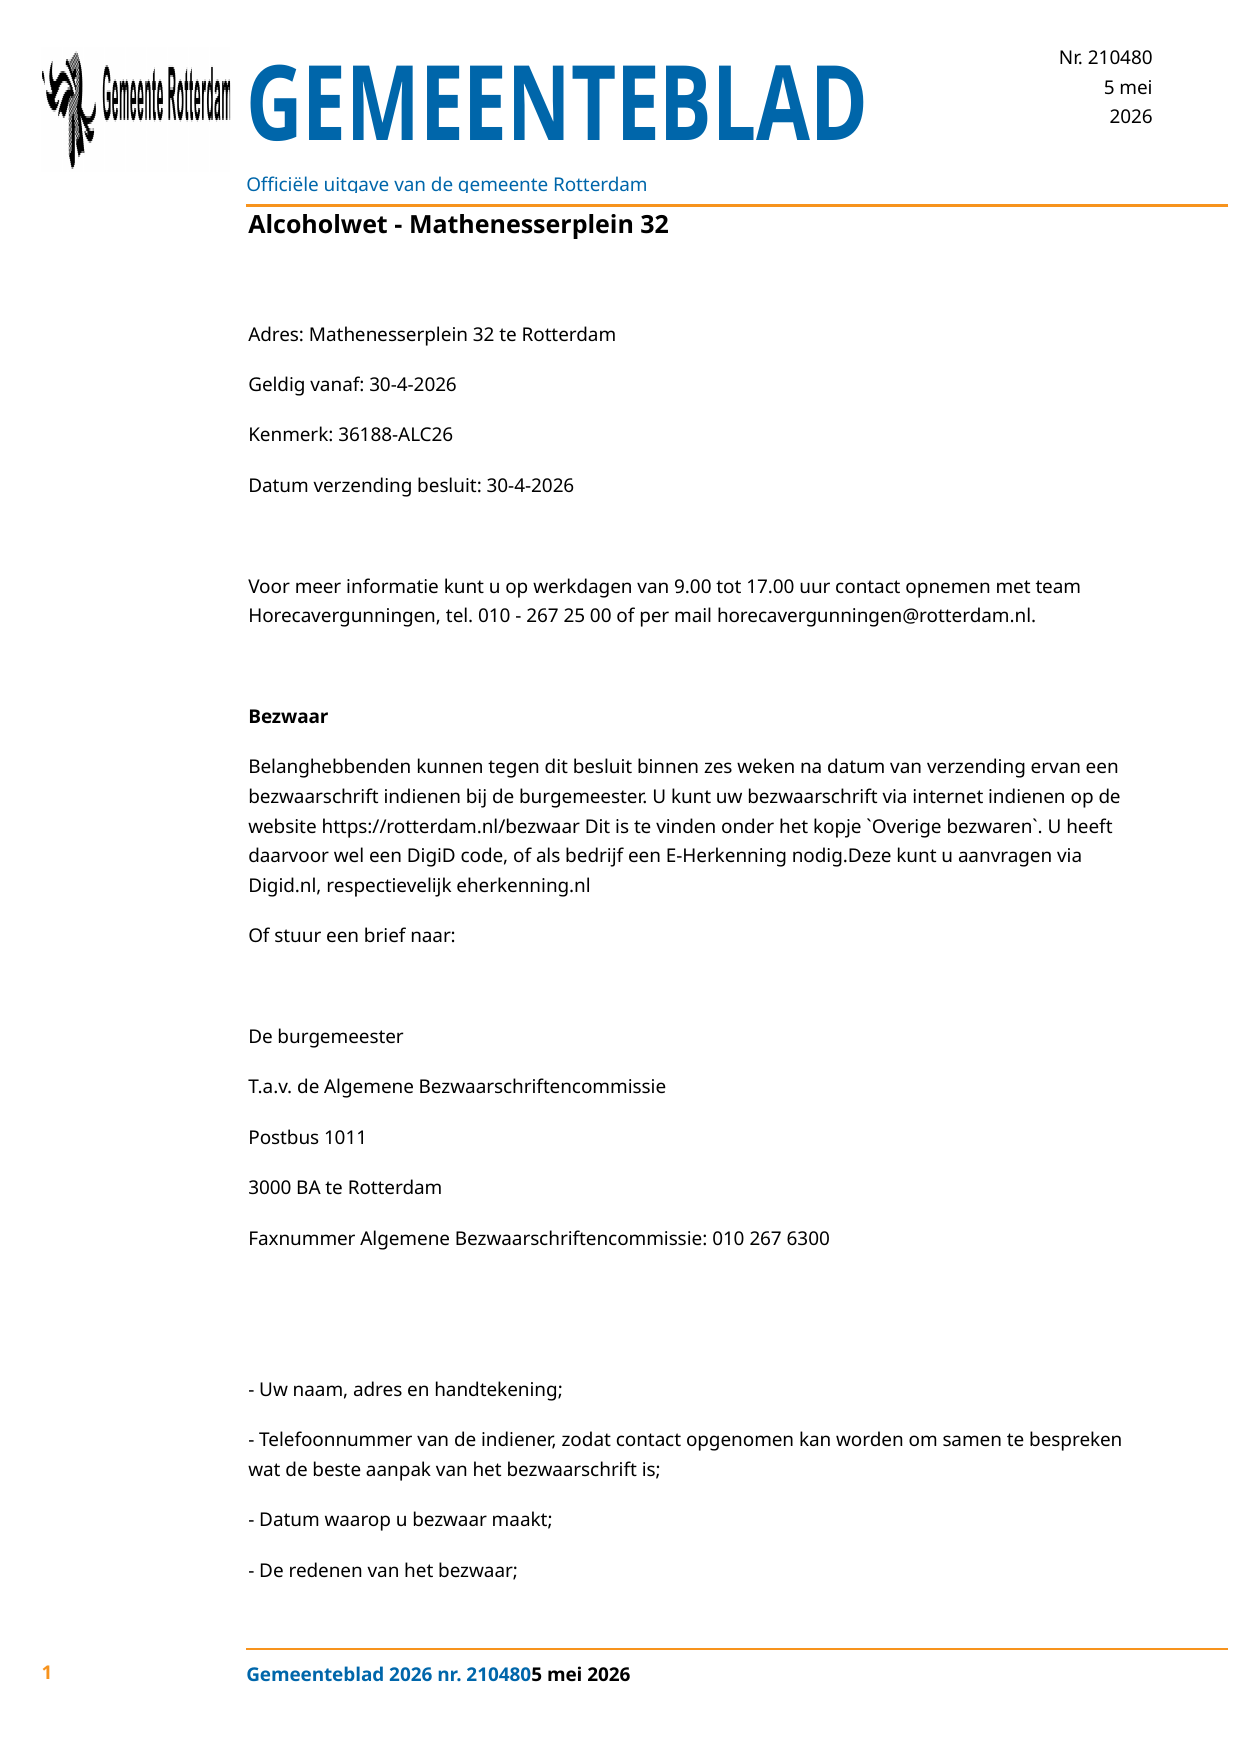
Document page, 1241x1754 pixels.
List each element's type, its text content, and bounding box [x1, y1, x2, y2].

text Kenmerk: 36188-ALC26 [248, 422, 1152, 447]
text - De redenen van het bezwaar; [248, 1557, 1152, 1583]
text Bezwaar [248, 703, 1152, 729]
text T.a.v. de Algemene Bezwaarschriftencommissie [248, 1074, 1152, 1099]
text Voor meer informatie kunt u op werkdagen van 9.00 tot 17.00 uur contact opnemen met team Horecavergunningen, tel. 010 - 267 25 00 of per mail horecavergunningen@rotterdam.nl. [248, 573, 1152, 628]
text Geldig vanaf: 30-4-2026 [248, 371, 1152, 397]
text - Datum waarop u bezwaar maakt; [248, 1507, 1152, 1532]
text Postbus 1011 [248, 1124, 1152, 1150]
text Alcoholwet - Mathenesserplein 32 [248, 207, 1152, 241]
text 3000 BA te Rotterdam [248, 1174, 1152, 1200]
text Datum verzending besluit: 30-4-2026 [248, 472, 1152, 498]
text Faxnummer Algemene Bezwaarschriftencommissie: 010 267 6300 [248, 1225, 1152, 1251]
text Of stuur een brief naar: [248, 922, 1152, 948]
text - Uw naam, adres en handtekening; [248, 1376, 1152, 1402]
text - Telefoonnummer van de indiener, zodat contact opgenomen kan worden om samen te bespreken wat de beste aanpak van het bezwaarschrift is; [248, 1427, 1152, 1482]
text Adres: Mathenesserplein 32 te Rotterdam [248, 321, 1152, 346]
text Belanghebbenden kunnen tegen dit besluit binnen zes weken na datum van verzending ervan een bezwaarschrift indienen bij de burgemeester. U kunt uw bezwaarschrift via internet indienen op de website https://rotterdam.nl/bezwaar Dit is te vinden onder het kopje `Overige bezwaren`. U heeft daarvoor wel een DigiD code, of als bedrijf een E-Herkenning nodig.Deze kunt u aanvragen via Digid.nl, respectievelijk eherkenning.nl [248, 754, 1152, 898]
text De burgemeester [248, 1023, 1152, 1049]
picture [41, 47, 231, 172]
